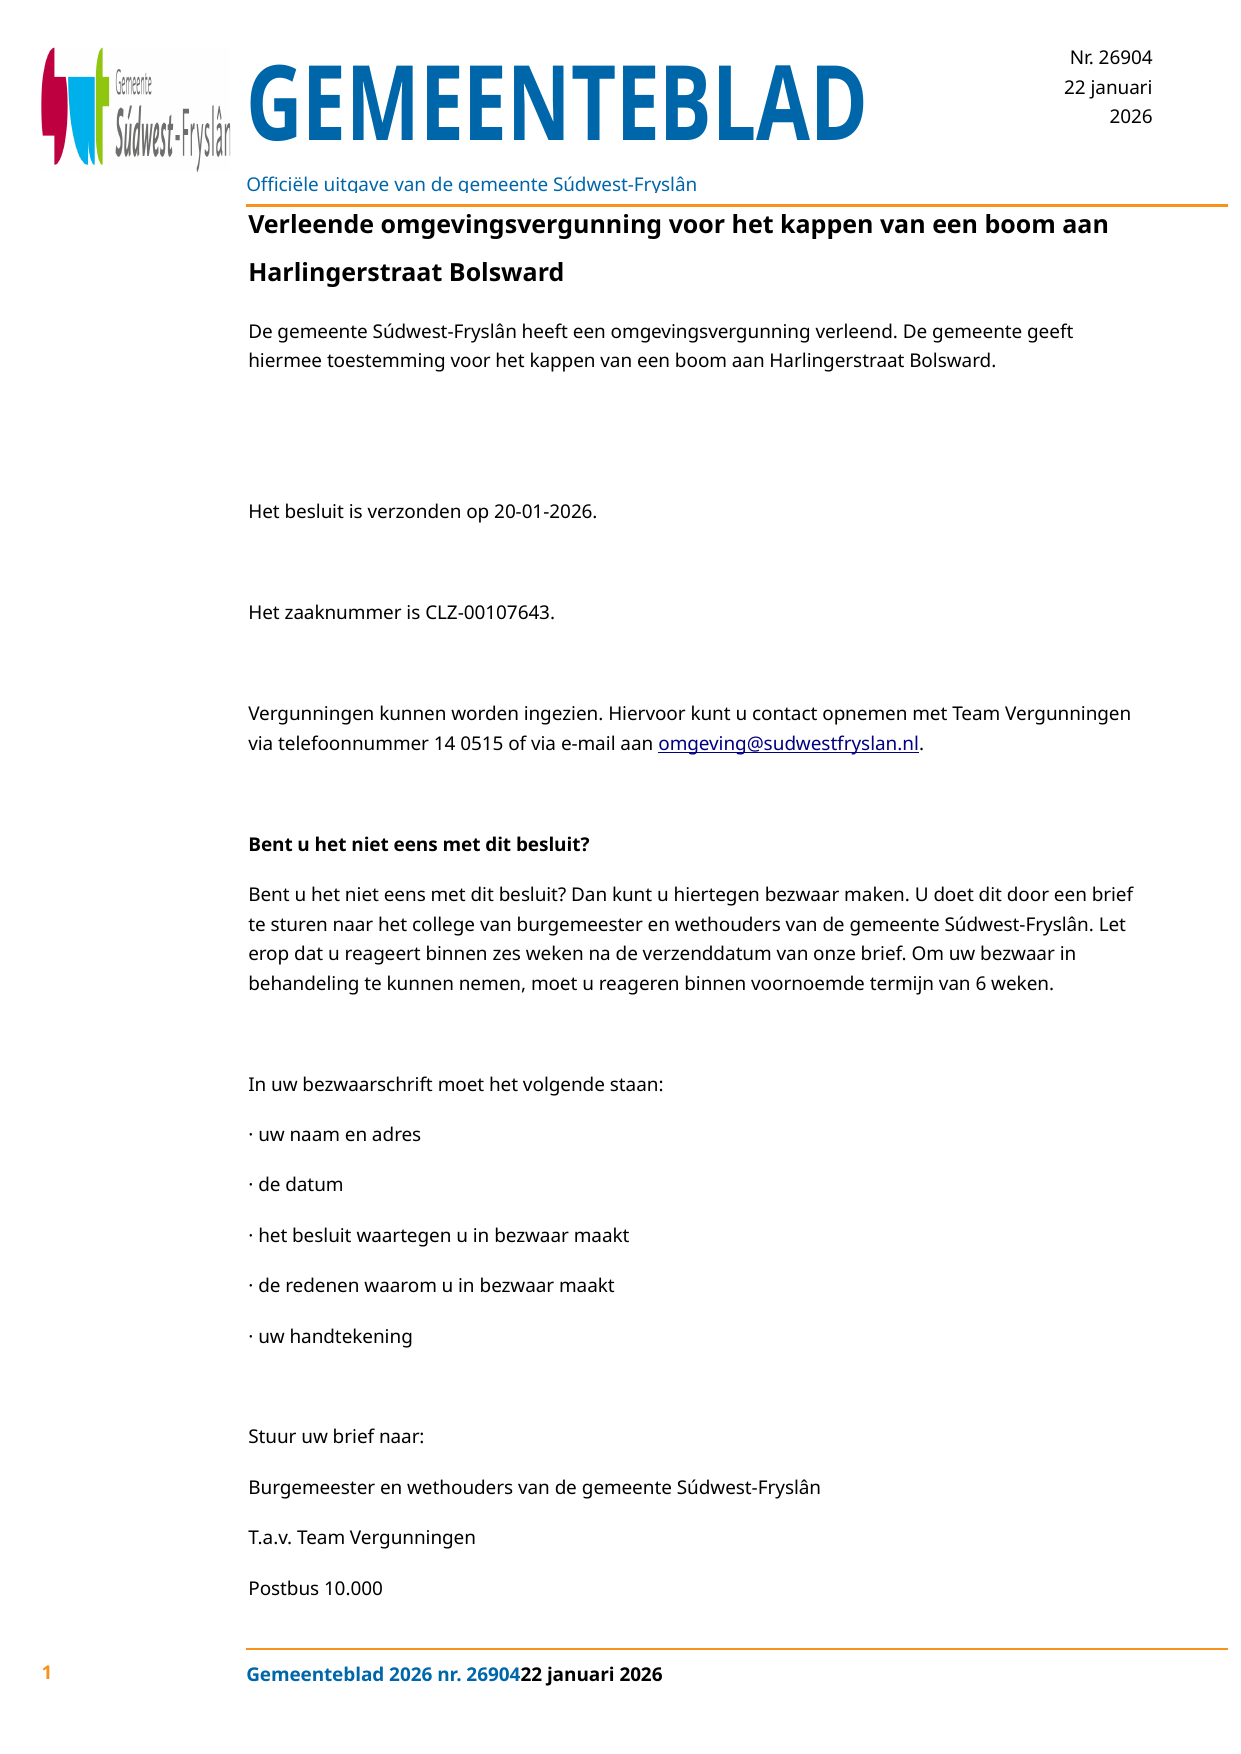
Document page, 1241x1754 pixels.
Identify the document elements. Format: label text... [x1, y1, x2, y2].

text Bent u het niet eens met dit besluit? Dan kunt u hiertegen bezwaar maken. U doet dit door een brief te sturen naar het college van burgemeester en wethouders van de gemeente Súdwest-Fryslân. Let erop dat u reageert binnen zes weken na de verzenddatum van onze brief. Om uw bezwaar in behandeling te kunnen nemen, moet u reageren binnen voornoemde termijn van 6 weken. [248, 881, 1152, 996]
text T.a.v. Team Vergunningen [248, 1524, 1152, 1550]
text · uw handtekening [248, 1323, 1152, 1349]
text Bent u het niet eens met dit besluit? [248, 831, 1152, 857]
text Vergunningen kunnen worden ingezien. Hiervoor kunt u contact opnemen met Team Vergunningen via telefoonnummer 14 0515 of via e-mail aan omgeving@sudwestfryslan.nl. [248, 700, 1152, 756]
text Burgemeester en wethouders van de gemeente Súdwest-Fryslân [248, 1474, 1152, 1500]
text · de redenen waarom u in bezwaar maakt [248, 1272, 1152, 1298]
text Verleende omgevingsvergunning voor het kappen van een boom aan Harlingerstraat Bolsward [248, 207, 1152, 288]
picture [41, 47, 231, 172]
text Het zaaknummer is CLZ-00107643. [248, 599, 1152, 625]
text Stuur uw brief naar: [248, 1424, 1152, 1449]
text · het besluit waartegen u in bezwaar maakt [248, 1222, 1152, 1248]
text · uw naam en adres [248, 1121, 1152, 1147]
text In uw bezwaarschrift moet het volgende staan: [248, 1071, 1152, 1097]
text · de datum [248, 1172, 1152, 1197]
text Het besluit is verzonden op 20-01-2026. [248, 499, 1152, 524]
text Postbus 10.000 [248, 1575, 1152, 1601]
text De gemeente Súdwest-Fryslân heeft een omgevingsvergunning verleend. De gemeente geeft hiermee toestemming voor het kappen van een boom aan Harlingerstraat Bolsward. [248, 318, 1152, 373]
